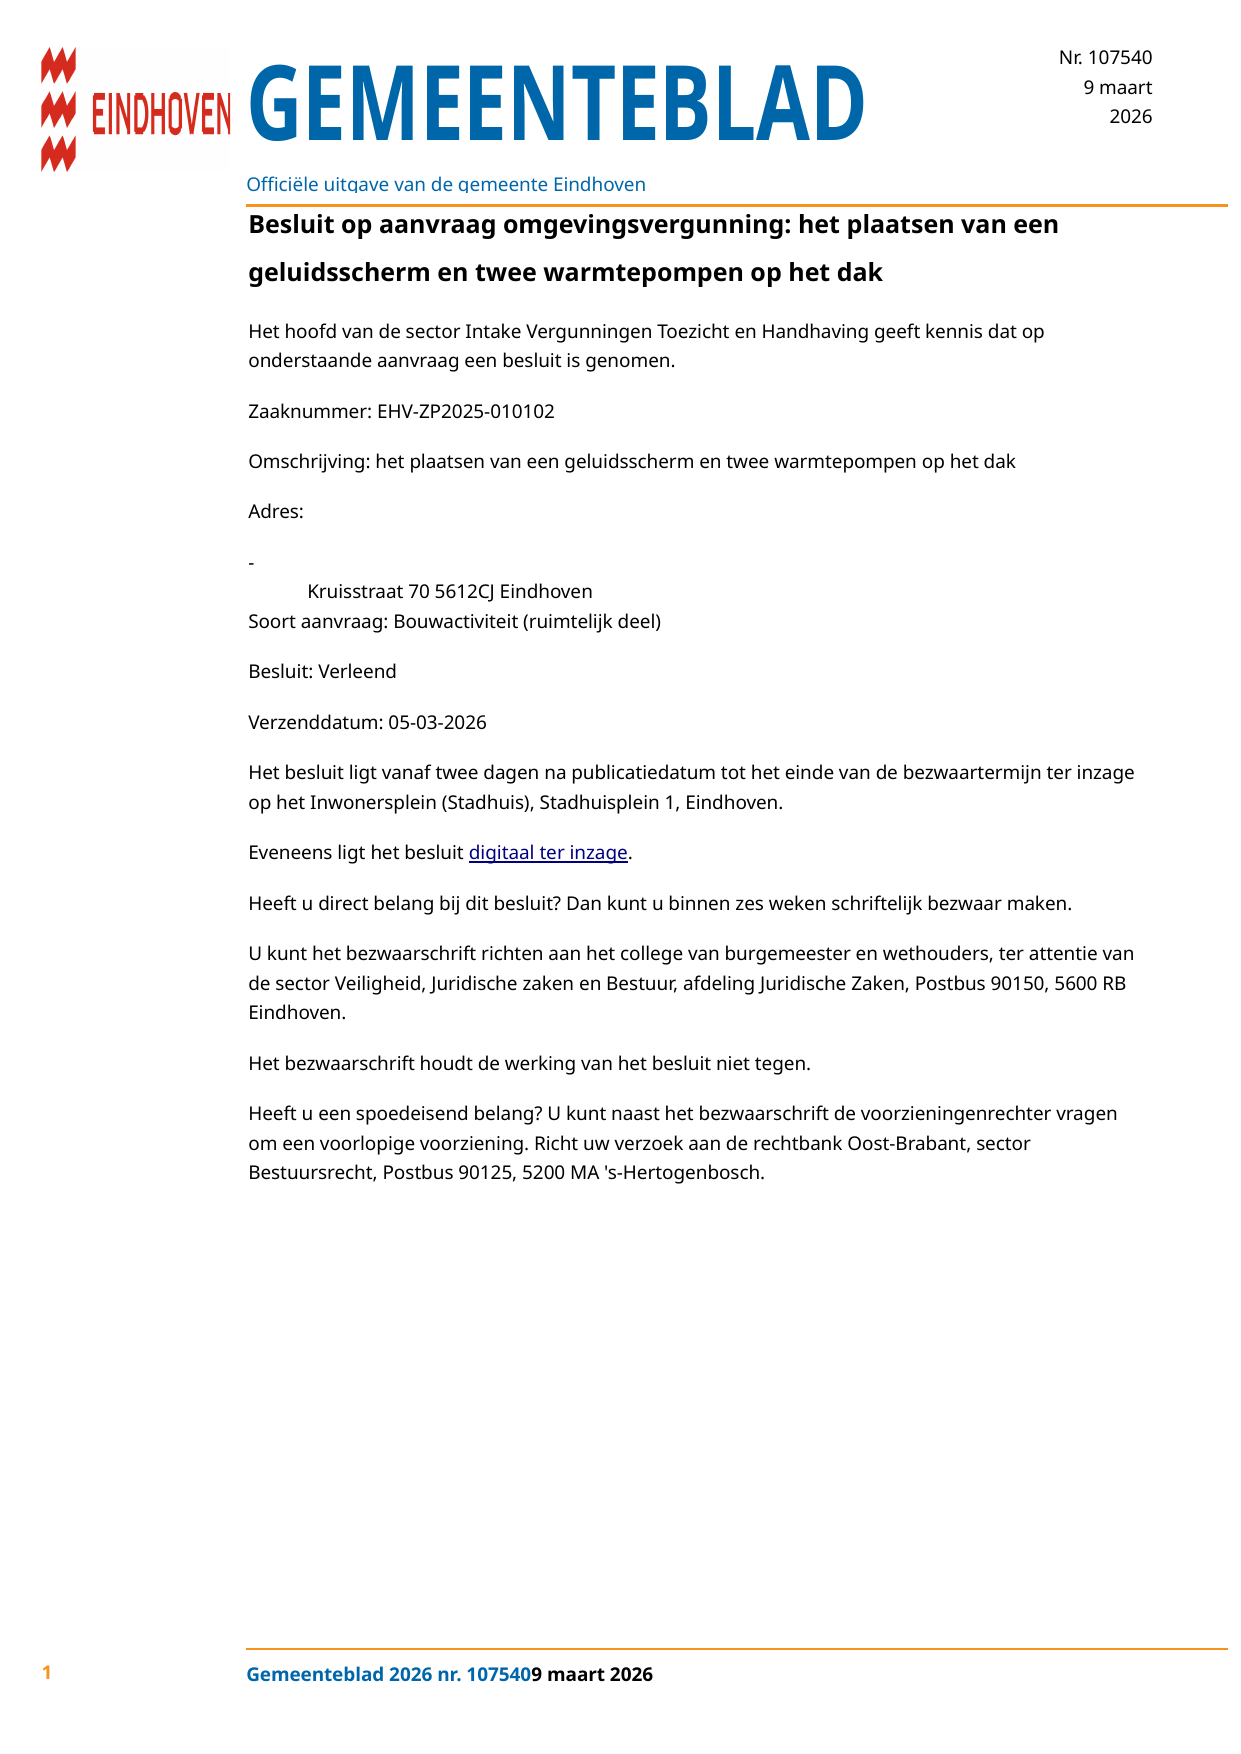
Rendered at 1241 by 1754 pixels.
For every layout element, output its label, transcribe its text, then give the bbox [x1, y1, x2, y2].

text Heeft u direct belang bij dit besluit? Dan kunt u binnen zes weken schriftelijk bezwaar maken. [248, 890, 1152, 916]
text Adres: [248, 499, 1152, 524]
text U kunt het bezwaarschrift richten aan het college van burgemeester en wethouders, ter attentie van de sector Veiligheid, Juridische zaken en Bestuur, afdeling Juridische Zaken, Postbus 90150, 5600 RB Eindhoven. [248, 940, 1152, 1025]
text Zaaknummer: EHV-ZP2025-010102 [248, 398, 1152, 424]
text Besluit: Verleend [248, 659, 1152, 684]
text Soort aanvraag: Bouwactiviteit (ruimtelijk deel) [248, 608, 1152, 634]
text Verzenddatum: 05-03-2026 [248, 709, 1152, 735]
list Kruisstraat 70 5612CJ Eindhoven [248, 579, 1152, 604]
text Heeft u een spoedeisend belang? U kunt naast het bezwaarschrift de voorzieningenrechter vragen om een voorlopige voorziening. Richt uw verzoek aan de rechtbank Oost-Brabant, sector Bestuursrecht, Postbus 90125, 5200 MA 's-Hertogenbosch. [248, 1100, 1152, 1185]
text Het bezwaarschrift houdt de werking van het besluit niet tegen. [248, 1050, 1152, 1076]
text Besluit op aanvraag omgevingsvergunning: het plaatsen van een geluidsscherm en twee warmtepompen op het dak [248, 207, 1152, 288]
text Het besluit ligt vanaf twee dagen na publicatiedatum tot het einde van de bezwaartermijn ter inzage op het Inwonersplein (Stadhuis), Stadhuisplein 1, Eindhoven. [248, 759, 1152, 815]
text Omschrijving: het plaatsen van een geluidsscherm en twee warmtepompen op het dak [248, 448, 1152, 474]
text Het hoofd van de sector Intake Vergunningen Toezicht en Handhaving geeft kennis dat op onderstaande aanvraag een besluit is genomen. [248, 318, 1152, 373]
picture [41, 47, 231, 172]
text Eveneens ligt het besluit digitaal ter inzage. [248, 839, 1152, 865]
